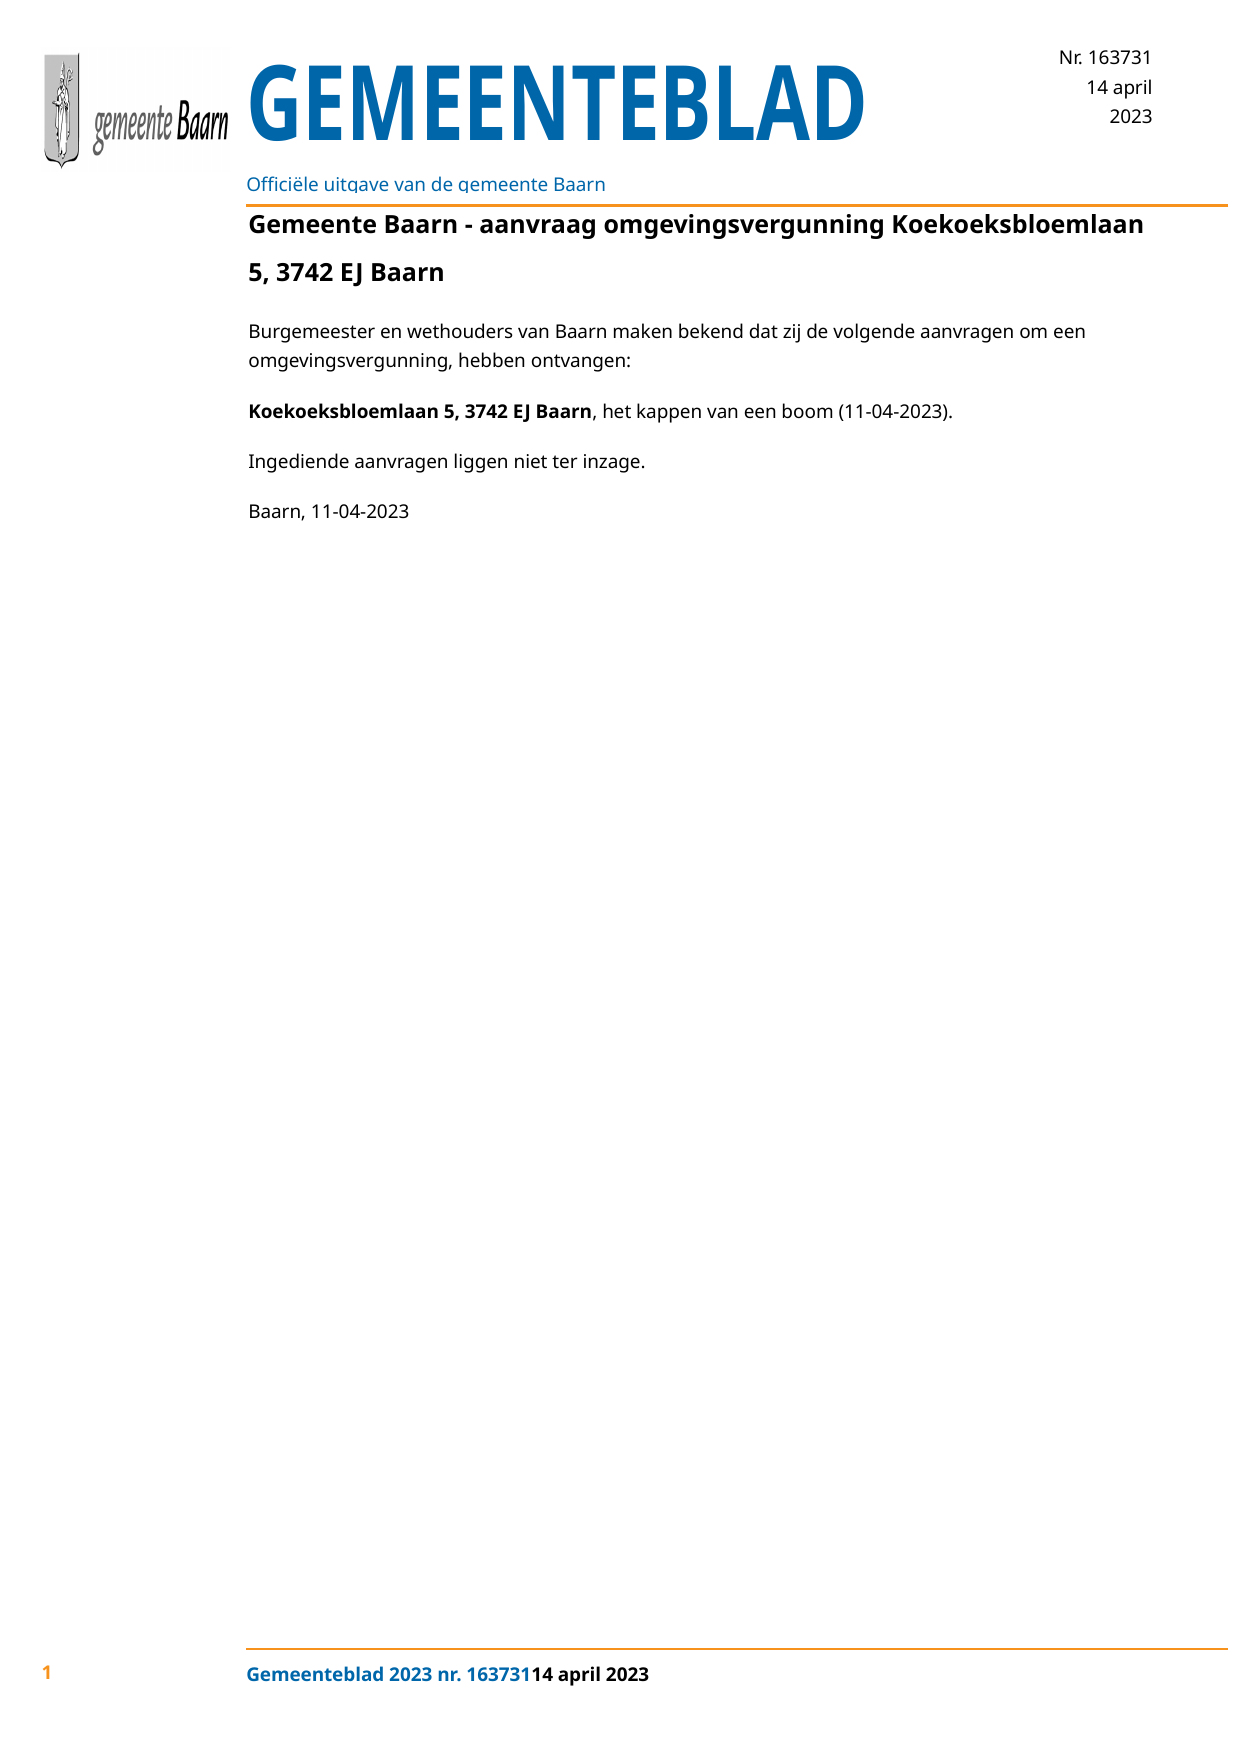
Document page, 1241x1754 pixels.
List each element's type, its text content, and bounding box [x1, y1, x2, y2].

text Burgemeester en wethouders van Baarn maken bekend dat zij de volgende aanvragen om een omgevingsvergunning, hebben ontvangen: [248, 318, 1152, 373]
text Baarn, 11-04-2023 [248, 499, 1152, 524]
text Gemeente Baarn - aanvraag omgevingsvergunning Koekoeksbloemlaan 5, 3742 EJ Baarn [248, 207, 1152, 288]
text Koekoeksbloemlaan 5, 3742 EJ Baarn, het kappen van een boom (11-04-2023). [248, 398, 1152, 424]
text Ingediende aanvragen liggen niet ter inzage. [248, 448, 1152, 474]
picture [41, 47, 231, 172]
